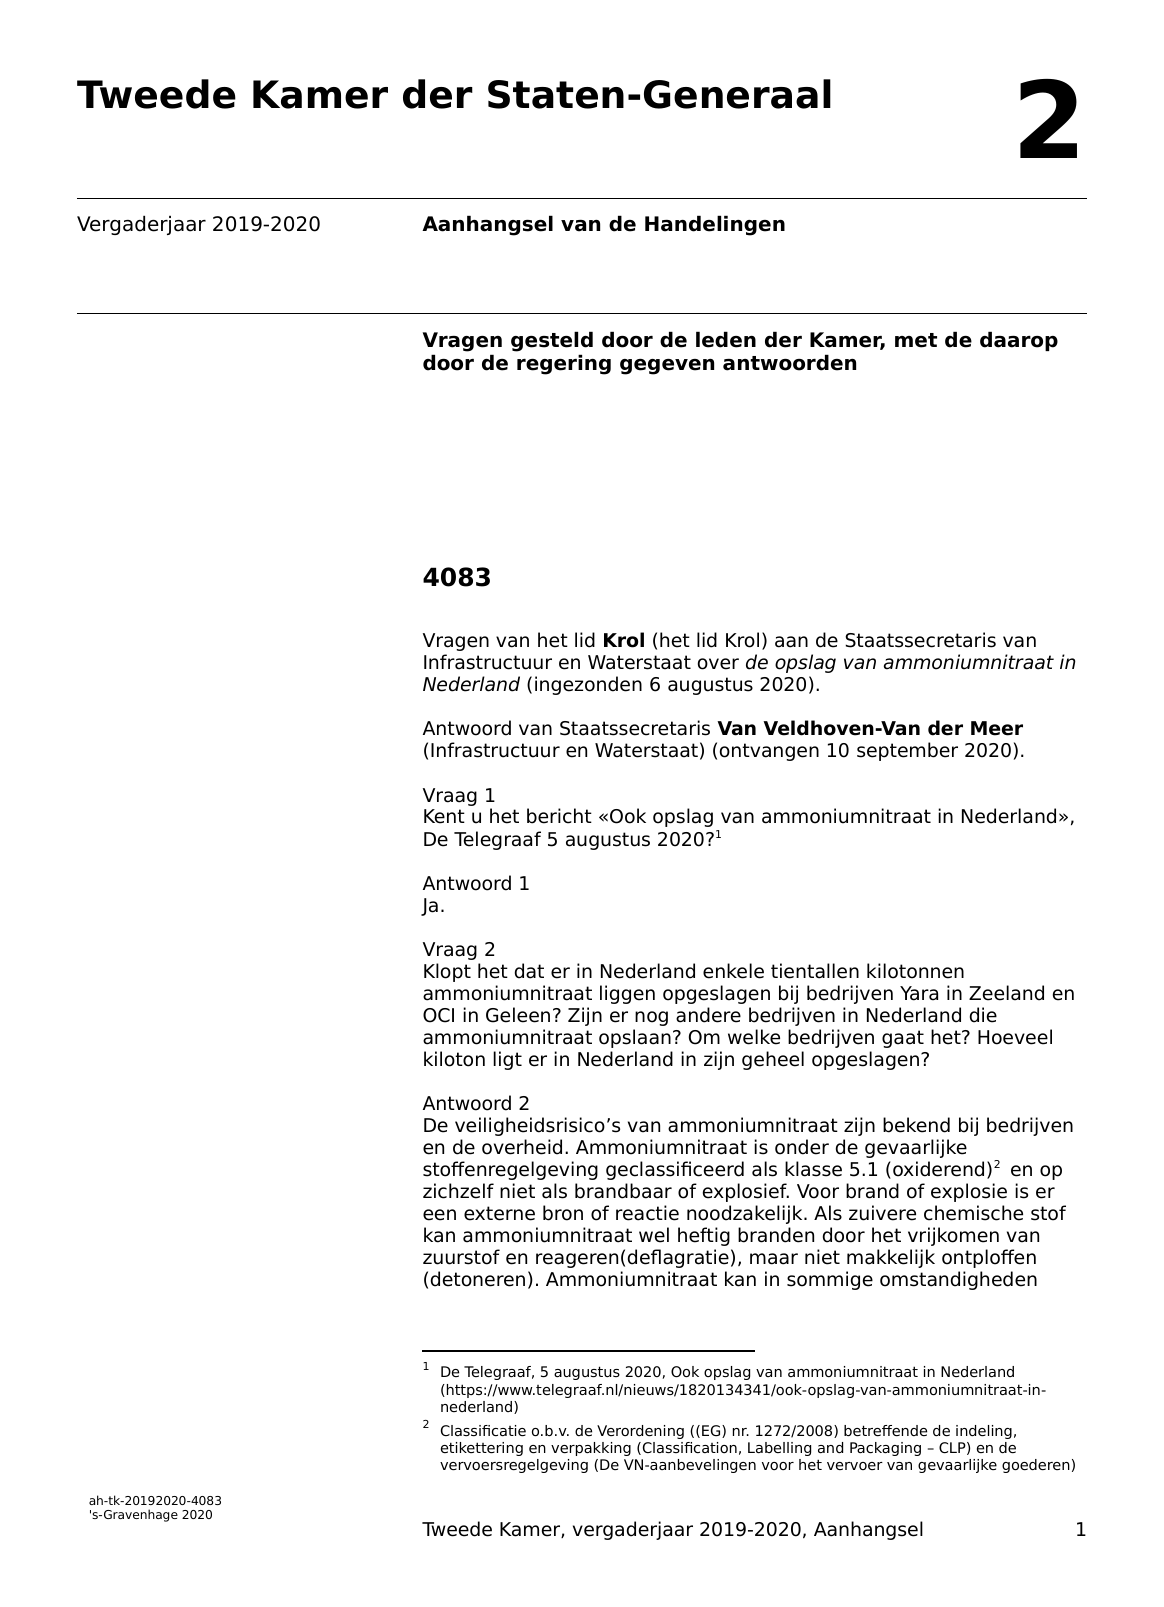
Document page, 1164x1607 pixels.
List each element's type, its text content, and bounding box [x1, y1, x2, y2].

text Vraag 1 [422, 784, 1087, 806]
table_cell [77, 314, 422, 375]
text Vragen van het lid Krol (het lid Krol) aan de Staatssecretaris van Infrastructuur en Waterstaat over de opslag van ammoniumnitraat in Nederland (ingezonden 6 augustus 2020). [422, 630, 1087, 696]
text Vraag 2 [422, 939, 1087, 961]
text Antwoord van Staatssecretaris Van Veldhoven-Van der Meer (Infrastructuur en Waterstaat) (ontvangen 10 september 2020). [422, 718, 1087, 762]
text ah-tk-20192020-4083 [88, 1494, 323, 1508]
table_header Tweede Kamer der Staten-Generaal [77, 59, 886, 198]
text Classificatie o.b.v. de Verordening ((EG) nr. 1272/2008) betreffende de indeling, etikettering en verpakking (Classification, Labelling and Packaging – CLP) en de vervoersregelgeving (De VN-aanbevelingen voor het vervoer van gevaarlijke goederen) [422, 1418, 1087, 1474]
text De Telegraaf, 5 augustus 2020, Ook opslag van ammoniumnitraat in Nederland (https://www.telegraaf.nl/nieuws/1820134341/ook-opslag-van-ammoniumnitraat-in-nederland) [422, 1360, 1087, 1416]
text Antwoord 2 [422, 1093, 1087, 1115]
text Ja. [422, 894, 1087, 917]
text 4083 [422, 563, 1087, 592]
table_cell Aanhangsel van de Handelingen [422, 199, 1087, 313]
table_cell Vergaderjaar 2019-2020 [77, 199, 422, 313]
text 's-Gravenhage 2020 [88, 1508, 323, 1522]
table_header 2 [886, 59, 1087, 198]
text De veiligheidsrisico’s van ammoniumnitraat zijn bekend bij bedrijven en de overheid. Ammoniumnitraat is onder de gevaarlijke stoffenregelgeving geclassificeerd als klasse 5.1 (oxiderend) en op zichzelf niet als brandbaar of explosief. Voor brand of explosie is er een externe bron of reactie noodzakelijk. Als zuivere chemische stof kan ammoniumnitraat wel heftig branden door het vrijkomen van zuurstof en reageren(deflagratie), maar niet makkelijk ontploffen (detoneren). Ammoniumnitraat kan in sommige omstandigheden [422, 1115, 1087, 1291]
text Antwoord 1 [422, 873, 1087, 894]
table_cell Vragen gesteld door de leden der Kamer, met de daarop door de regering gegeven antwoorden [422, 314, 1087, 375]
text Kent u het bericht «Ook opslag van ammoniumnitraat in Nederland», De Telegraaf 5 augustus 2020? [422, 806, 1087, 850]
text Klopt het dat er in Nederland enkele tientallen kilotonnen ammoniumnitraat liggen opgeslagen bij bedrijven Yara in Zeeland en OCI in Geleen? Zijn er nog andere bedrijven in Nederland die ammoniumnitraat opslaan? Om welke bedrijven gaat het? Hoeveel kiloton ligt er in Nederland in zijn geheel opgeslagen? [422, 961, 1087, 1071]
